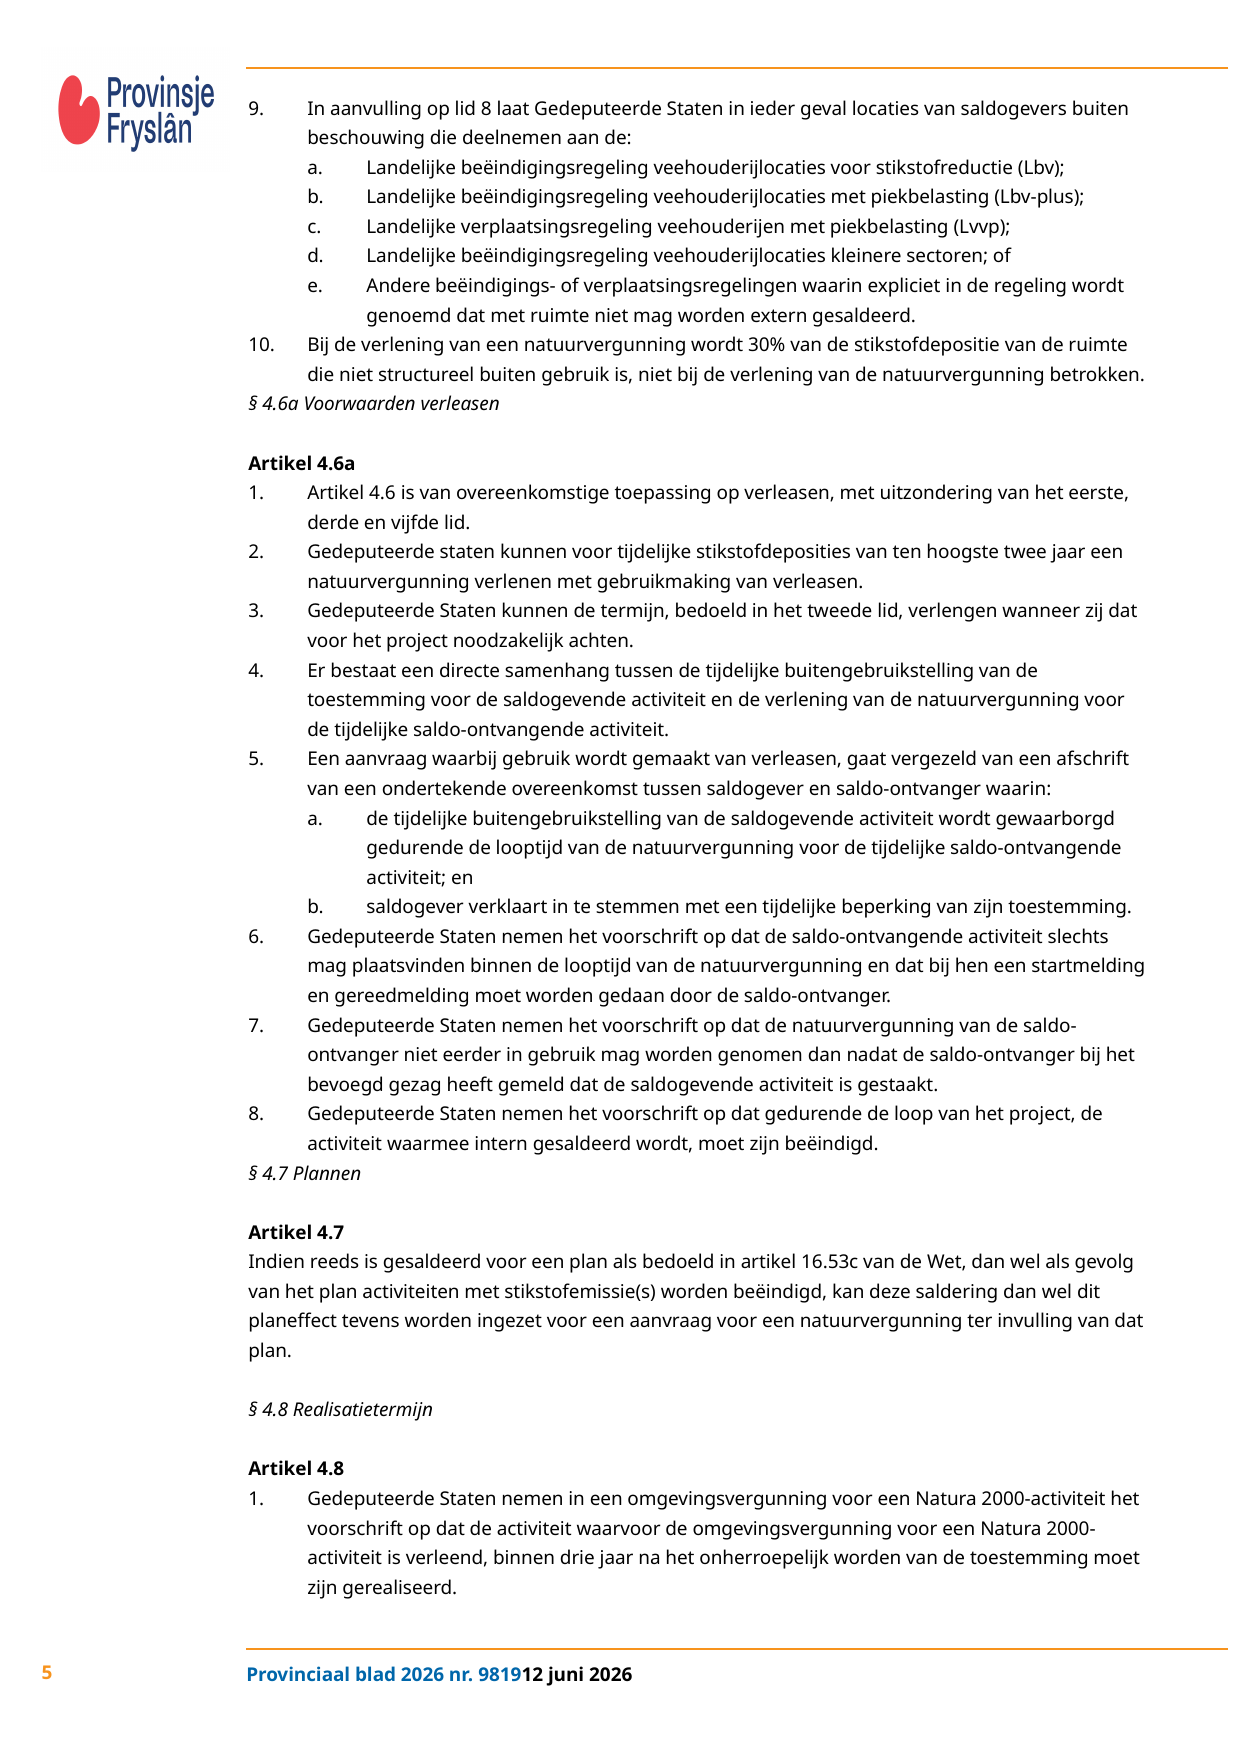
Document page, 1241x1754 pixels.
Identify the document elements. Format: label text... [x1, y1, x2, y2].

list Gedeputeerde Staten kunnen de termijn, bedoeld in het tweede lid, verlengen wanneer zij dat voor het project noodzakelijk achten. [248, 598, 1152, 653]
list Een aanvraag waarbij gebruik wordt gemaakt van verleasen, gaat vergezeld van een afschrift van een ondertekende overeenkomst tussen saldogever en saldo-ontvanger waarin: [248, 746, 1152, 801]
text Artikel 4.7 [248, 1219, 1152, 1245]
list Gedeputeerde Staten nemen in een omgevingsvergunning voor een Natura 2000-activiteit het voorschrift op dat de activiteit waarvoor de omgevingsvergunning voor een Natura 2000-activiteit is verleend, binnen drie jaar na het onherroepelijk worden van de toestemming moet zijn gerealiseerd. [248, 1485, 1152, 1600]
list saldogever verklaart in te stemmen met een tijdelijke beperking van zijn toestemming. [307, 893, 1152, 919]
list Andere beëindigings- of verplaatsingsregelingen waarin expliciet in de regeling wordt genoemd dat met ruimte niet mag worden extern gesaldeerd. [307, 272, 1152, 328]
list Bij de verlening van een natuurvergunning wordt 30% van de stikstofdepositie van de ruimte die niet structureel buiten gebruik is, niet bij de verlening van de natuurvergunning betrokken. [248, 331, 1152, 387]
text Artikel 4.8 [248, 1456, 1152, 1481]
list Landelijke beëindigingsregeling veehouderijlocaties met piekbelasting (Lbv-plus); [307, 183, 1152, 209]
list Landelijke beëindigingsregeling veehouderijlocaties kleinere sectoren; of [307, 243, 1152, 268]
list Gedeputeerde Staten nemen het voorschrift op dat de saldo-ontvangende activiteit slechts mag plaatsvinden binnen de looptijd van de natuurvergunning en dat bij hen een startmelding en gereedmelding moet worden gedaan door de saldo-ontvanger. [248, 923, 1152, 1008]
list In aanvulling op lid 8 laat Gedeputeerde Staten in ieder geval locaties van saldogevers buiten beschouwing die deelnemen aan de: [248, 95, 1152, 150]
text § 4.6a Voorwaarden verleasen [248, 391, 1152, 416]
list de tijdelijke buitengebruikstelling van de saldogevende activiteit wordt gewaarborgd gedurende de looptijd van de natuurvergunning voor de tijdelijke saldo-ontvangende activiteit; en [307, 805, 1152, 890]
text § 4.8 Realisatietermijn [248, 1396, 1152, 1422]
text Artikel 4.6a [248, 450, 1152, 476]
list Gedeputeerde staten kunnen voor tijdelijke stikstofdeposities van ten hoogste twee jaar een natuurvergunning verlenen met gebruikmaking van verleasen. [248, 538, 1152, 594]
list Artikel 4.6 is van overeenkomstige toepassing op verleasen, met uitzondering van het eerste, derde en vijfde lid. [248, 479, 1152, 535]
list Landelijke beëindigingsregeling veehouderijlocaties voor stikstofreductie (Lbv); [307, 154, 1152, 180]
picture [41, 47, 231, 172]
list Er bestaat een directe samenhang tussen de tijdelijke buitengebruikstelling van de toestemming voor de saldogevende activiteit en de verlening van de natuurvergunning voor de tijdelijke saldo-ontvangende activiteit. [248, 657, 1152, 742]
list Gedeputeerde Staten nemen het voorschrift op dat de natuurvergunning van de saldo-ontvanger niet eerder in gebruik mag worden genomen dan nadat de saldo-ontvanger bij het bevoegd gezag heeft gemeld dat de saldogevende activiteit is gestaakt. [248, 1012, 1152, 1097]
list Gedeputeerde Staten nemen het voorschrift op dat gedurende de loop van het project, de activiteit waarmee intern gesaldeerd wordt, moet zijn beëindigd. [248, 1101, 1152, 1156]
list Landelijke verplaatsingsregeling veehouderijen met piekbelasting (Lvvp); [307, 213, 1152, 239]
text § 4.7 Plannen [248, 1160, 1152, 1186]
text Indien reeds is gesaldeerd voor een plan als bedoeld in artikel 16.53c van de Wet, dan wel als gevolg van het plan activiteiten met stikstofemissie(s) worden beëindigd, kan deze saldering dan wel dit planeffect tevens worden ingezet voor een aanvraag voor een natuurvergunning ter invulling van dat plan. [248, 1248, 1152, 1363]
